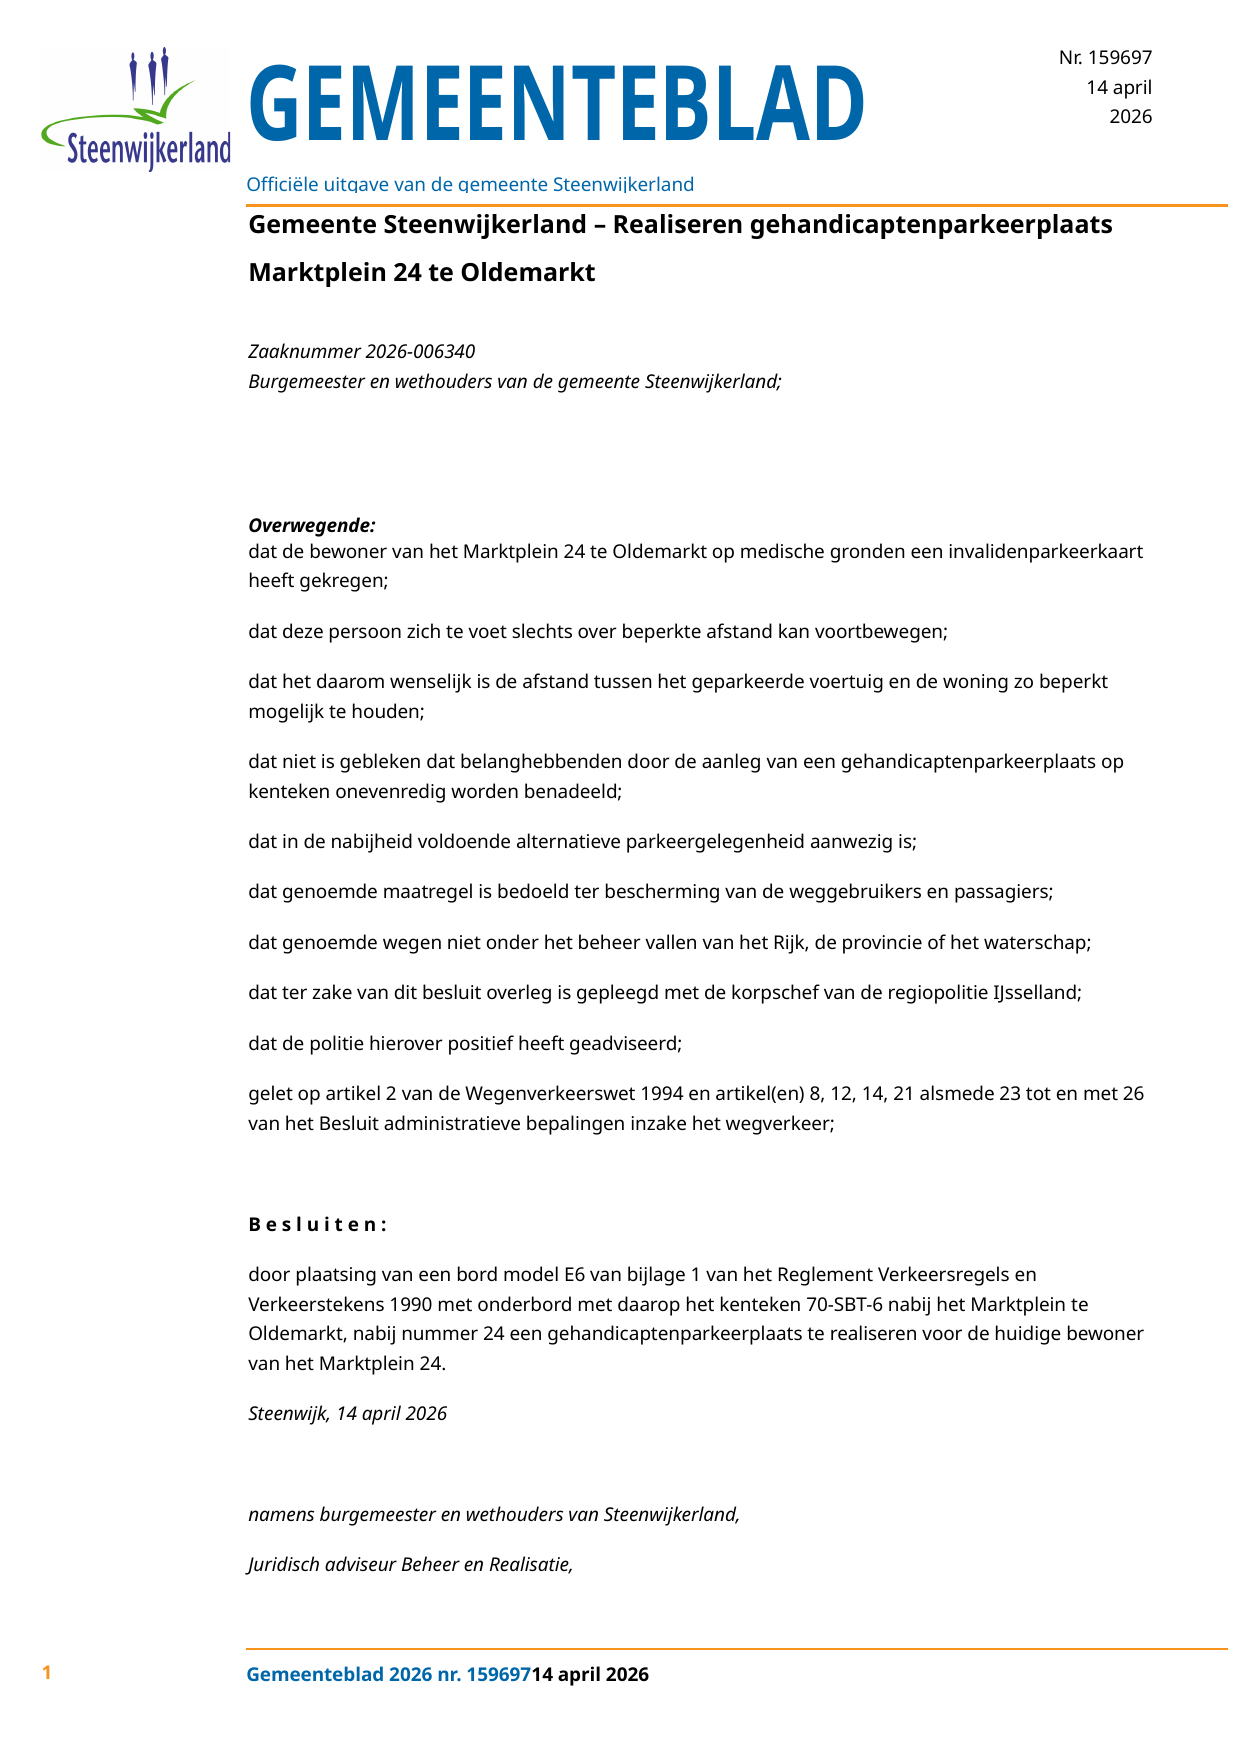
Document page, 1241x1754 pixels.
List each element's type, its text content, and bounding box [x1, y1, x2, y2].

text Overwegende: [248, 512, 1152, 538]
text B e s l u i t e n : [248, 1211, 1152, 1237]
text dat ter zake van dit besluit overleg is gepleegd met de korpschef van de regiopolitie IJsselland; [248, 979, 1152, 1005]
text Zaaknummer 2026-006340 [248, 339, 1152, 364]
picture [41, 47, 231, 172]
text dat het daarom wenselijk is de afstand tussen het geparkeerde voertuig en de woning zo beperkt mogelijk te houden; [248, 668, 1152, 724]
text gelet op artikel 2 van de Wegenverkeerswet 1994 en artikel(en) 8, 12, 14, 21 alsmede 23 tot en met 26 van het Besluit administratieve bepalingen inzake het wegverkeer; [248, 1080, 1152, 1136]
text door plaatsing van een bord model E6 van bijlage 1 van het Reglement Verkeersregels en Verkeerstekens 1990 met onderbord met daarop het kenteken 70-SBT-6 nabij het Marktplein te Oldemarkt, nabij nummer 24 een gehandicaptenparkeerplaats te realiseren voor de huidige bewoner van het Marktplein 24. [248, 1261, 1152, 1376]
text Steenwijk, 14 april 2026 [248, 1400, 1152, 1426]
text dat niet is gebleken dat belanghebbenden door de aanleg van een gehandicaptenparkeerplaats op kenteken onevenredig worden benadeeld; [248, 748, 1152, 804]
text dat deze persoon zich te voet slechts over beperkte afstand kan voortbewegen; [248, 618, 1152, 644]
text dat in de nabijheid voldoende alternatieve parkeergelegenheid aanwezig is; [248, 828, 1152, 854]
text Gemeente Steenwijkerland – Realiseren gehandicaptenparkeerplaats Marktplein 24 te Oldemarkt [248, 207, 1152, 288]
text dat de bewoner van het Marktplein 24 te Oldemarkt op medische gronden een invalidenparkeerkaart heeft gekregen; [248, 538, 1152, 593]
text dat genoemde wegen niet onder het beheer vallen van het Rijk, de provincie of het waterschap; [248, 929, 1152, 955]
text Burgemeester en wethouders van de gemeente Steenwijkerland; [248, 368, 1152, 394]
text namens burgemeester en wethouders van Steenwijkerland, [248, 1501, 1152, 1527]
text dat de politie hierover positief heeft geadviseerd; [248, 1030, 1152, 1056]
text dat genoemde maatregel is bedoeld ter bescherming van de weggebruikers en passagiers; [248, 879, 1152, 904]
text Juridisch adviseur Beheer en Realisatie, [248, 1552, 1152, 1577]
